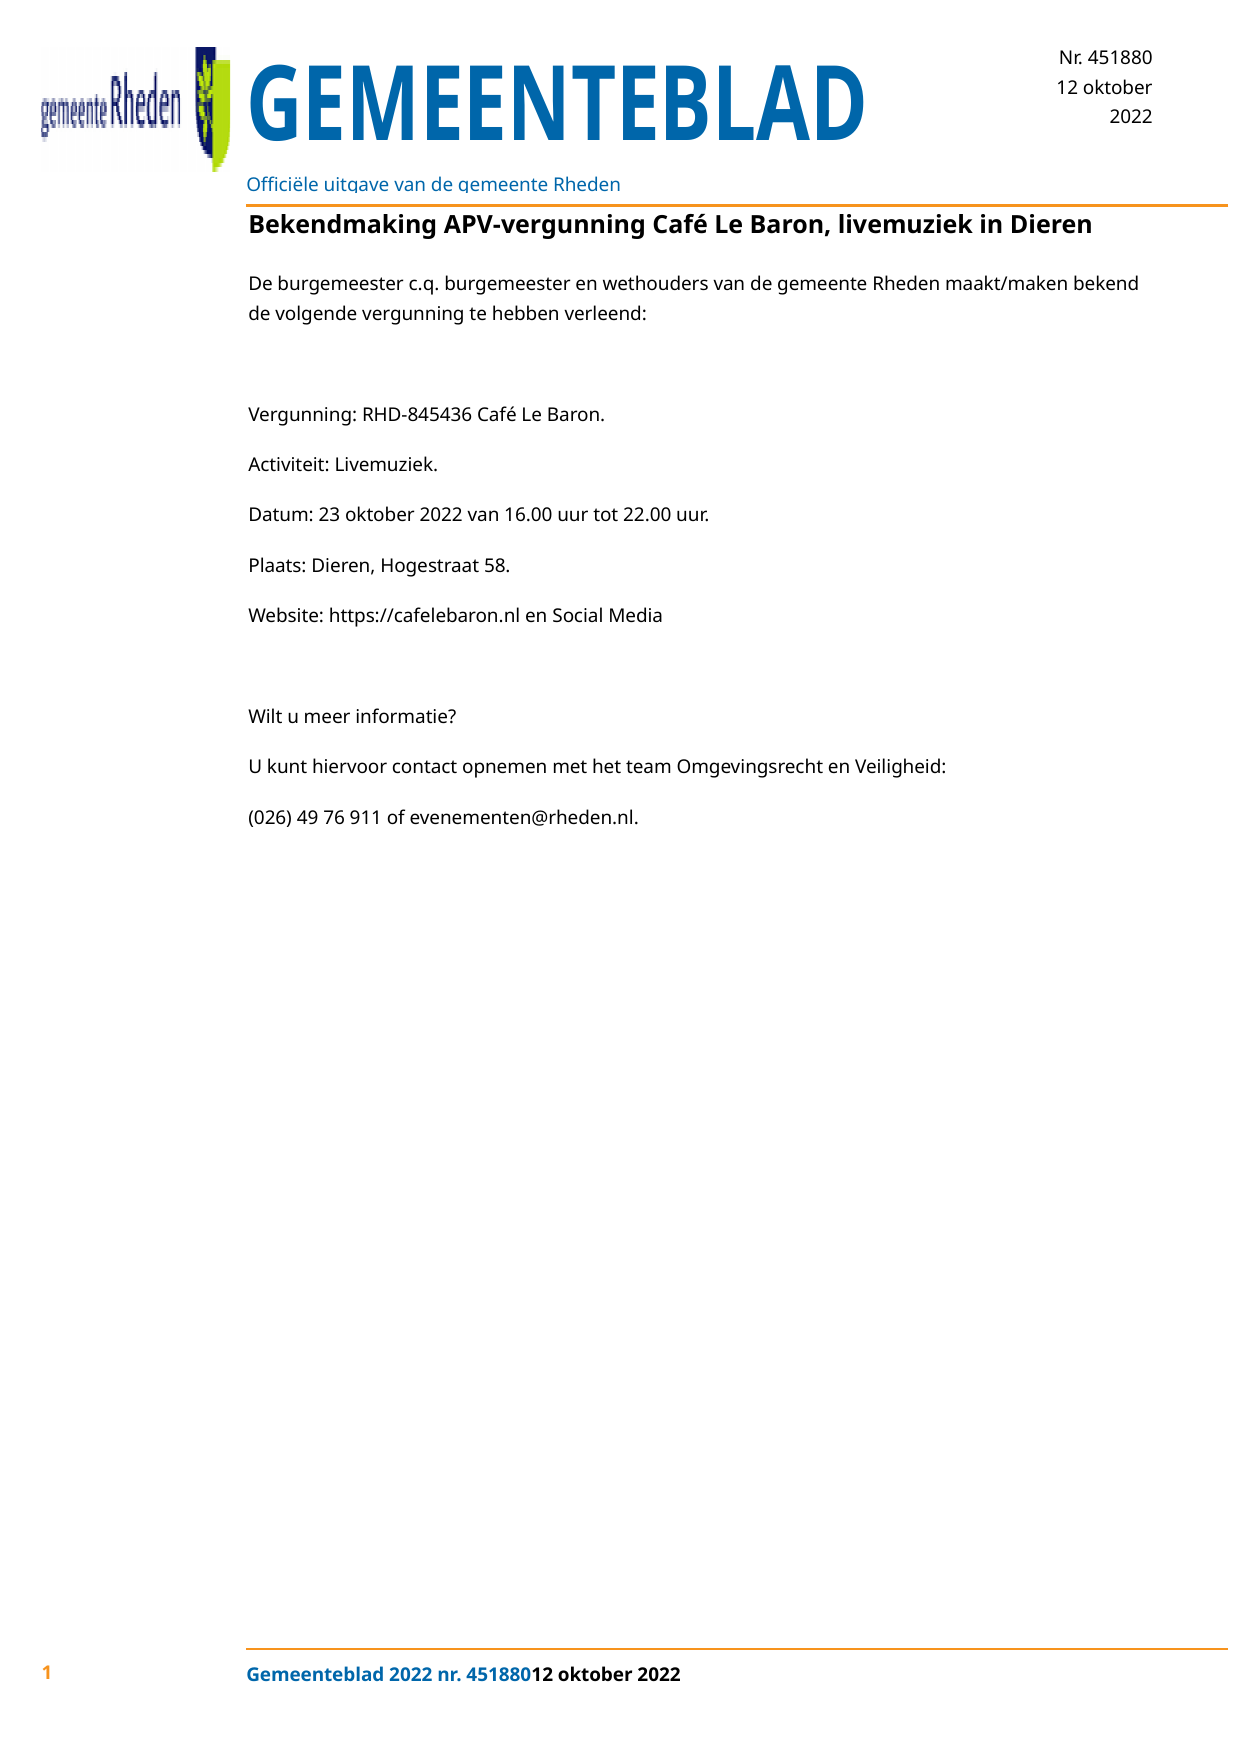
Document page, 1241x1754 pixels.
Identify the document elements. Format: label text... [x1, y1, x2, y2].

text Datum: 23 oktober 2022 van 16.00 uur tot 22.00 uur. [248, 502, 1152, 527]
text U kunt hiervoor contact opnemen met het team Omgevingsrecht en Veiligheid: [248, 754, 1152, 779]
text Bekendmaking APV-vergunning Café Le Baron, livemuziek in Dieren [248, 207, 1152, 241]
picture [41, 47, 231, 172]
text (026) 49 76 911 of evenementen@rheden.nl. [248, 804, 1152, 830]
text Wilt u meer informatie? [248, 703, 1152, 729]
text Website: https://cafelebaron.nl en Social Media [248, 602, 1152, 628]
text De burgemeester c.q. burgemeester en wethouders van de gemeente Rheden maakt/maken bekend de volgende vergunning te hebben verleend: [248, 270, 1152, 326]
text Plaats: Dieren, Hogestraat 58. [248, 552, 1152, 578]
text Activiteit: Livemuziek. [248, 451, 1152, 477]
text Vergunning: RHD-845436 Café Le Baron. [248, 401, 1152, 426]
